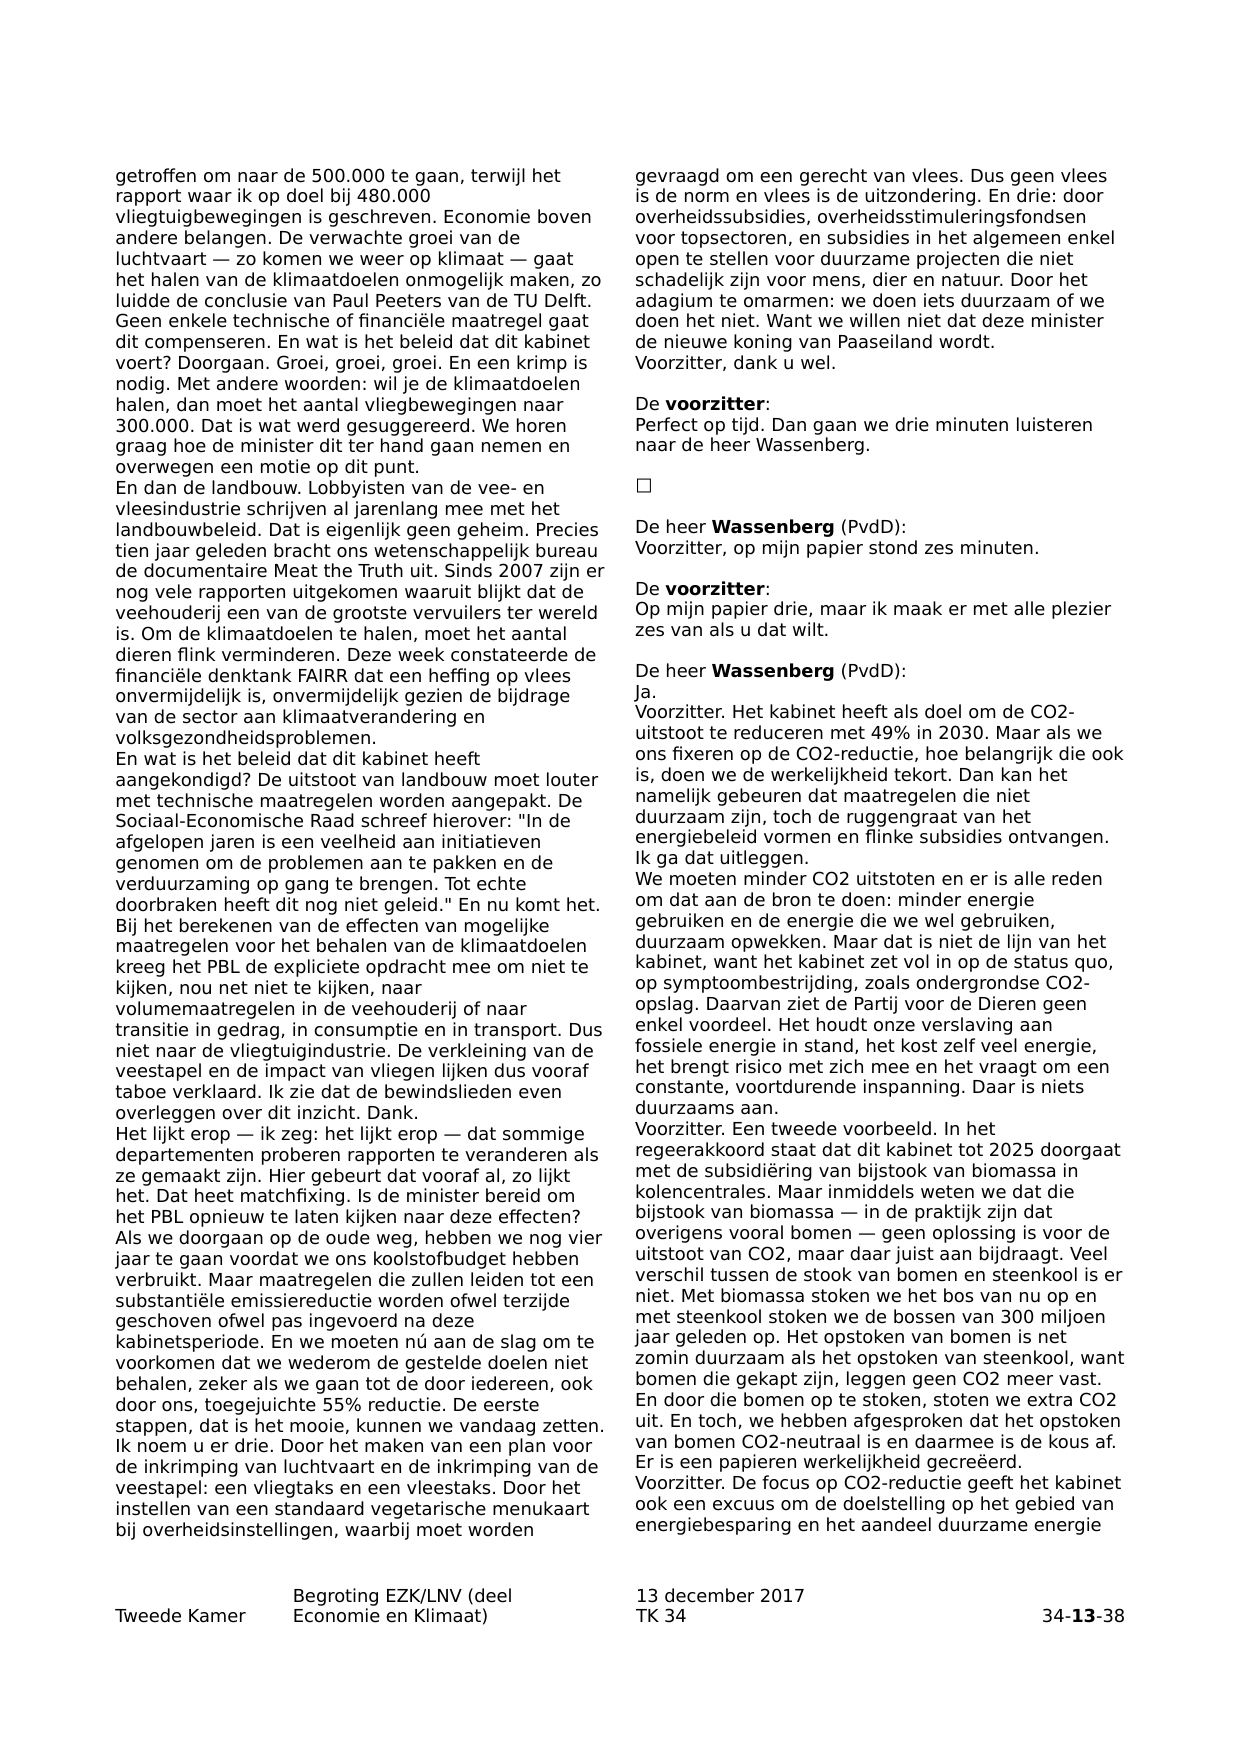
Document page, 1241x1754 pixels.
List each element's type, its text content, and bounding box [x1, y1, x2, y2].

text De heer Wassenberg (PvdD): [635, 517, 1125, 537]
text gevraagd om een gerecht van vlees. Dus geen vlees is de norm en vlees is de uitzondering. En drie: door overheidssubsidies, overheidsstimuleringsfondsen voor topsectoren, en subsidies in het algemeen enkel open te stellen voor duurzame projecten die niet schadelijk zijn voor mens, dier en natuur. Door het adagium te omarmen: we doen iets duurzaam of we doen het niet. Want we willen niet dat deze minister de nieuwe koning van Paaseiland wordt. [635, 165, 1125, 353]
text Op mijn papier drie, maar ik maak er met alle plezier zes van als u dat wilt. [635, 599, 1125, 641]
text We moeten minder CO2 uitstoten en er is alle reden om dat aan de bron te doen: minder energie gebruiken en de energie die we wel gebruiken, duurzaam opwekken. Maar dat is niet de lijn van het kabinet, want het kabinet zet vol in op de status quo, op symptoombestrijding, zoals ondergrondse CO2-opslag. Daarvan ziet de Partij voor de Dieren geen enkel voordeel. Het houdt onze verslaving aan fossiele energie in stand, het kost zelf veel energie, het brengt risico met zich mee en het vraagt om een constante, voortdurende inspanning. Daar is niets duurzaams aan. [635, 869, 1125, 1119]
text De heer Wassenberg (PvdD): [635, 661, 1125, 681]
text Ja. [635, 681, 1125, 702]
text De voorzitter: [635, 578, 1125, 599]
text De voorzitter: [635, 394, 1125, 414]
text getroffen om naar de 500.000 te gaan, terwijl het rapport waar ik op doel bij 480.000 vliegtuigbewegingen is geschreven. Economie boven andere belangen. De verwachte groei van de luchtvaart — zo komen we weer op klimaat — gaat het halen van de klimaatdoelen onmogelijk maken, zo luidde de conclusie van Paul Peeters van de TU Delft. Geen enkele technische of financiële maatregel gaat dit compenseren. En wat is het beleid dat dit kabinet voert? Doorgaan. Groei, groei, groei. En een krimp is nodig. Met andere woorden: wil je de klimaatdoelen halen, dan moet het aantal vliegbewegingen naar 300.000. Dat is wat werd gesuggereerd. We horen graag hoe de minister dit ter hand gaan nemen en overwegen een motie op dit punt. [115, 165, 605, 478]
text Voorzitter. Een tweede voorbeeld. In het regeerakkoord staat dat dit kabinet tot 2025 doorgaat met de subsidiëring van bijstook van biomassa in kolencentrales. Maar inmiddels weten we dat die bijstook van biomassa — in de praktijk zijn dat overigens vooral bomen — geen oplossing is voor de uitstoot van CO2, maar daar juist aan bijdraagt. Veel verschil tussen de stook van bomen en steenkool is er niet. Met biomassa stoken we het bos van nu op en met steenkool stoken we de bossen van 300 miljoen jaar geleden op. Het opstoken van bomen is net zomin duurzaam als het opstoken van steenkool, want bomen die gekapt zijn, leggen geen CO2 meer vast. En door die bomen op te stoken, stoten we extra CO2 uit. En toch, we hebben afgesproken dat het opstoken van bomen CO2-neutraal is en daarmee is de kous af. Er is een papieren werkelijkheid gecreëerd. [635, 1119, 1125, 1473]
text Als we doorgaan op de oude weg, hebben we nog vier jaar te gaan voordat we ons koolstofbudget hebben verbruikt. Maar maatregelen die zullen leiden tot een substantiële emissiereductie worden ofwel terzijde geschoven ofwel pas ingevoerd na deze kabinetsperiode. En we moeten nú aan de slag om te voorkomen dat we wederom de gestelde doelen niet behalen, zeker als we gaan tot de door iedereen, ook door ons, toegejuichte 55% reductie. De eerste stappen, dat is het mooie, kunnen we vandaag zetten. Ik noem u er drie. Door het maken van een plan voor de inkrimping van luchtvaart en de inkrimping van de veestapel: een vliegtaks en een vleestaks. Door het instellen van een standaard vegetarische menukaart bij overheidsinstellingen, waarbij moet worden [115, 1228, 605, 1540]
text Voorzitter, op mijn papier stond zes minuten. [635, 537, 1125, 558]
text Het lijkt erop — ik zeg: het lijkt erop — dat sommige departementen proberen rapporten te veranderen als ze gemaakt zijn. Hier gebeurt dat vooraf al, zo lijkt het. Dat heet matchfixing. Is de minister bereid om het PBL opnieuw te laten kijken naar deze effecten? [115, 1124, 605, 1228]
text En dan de landbouw. Lobbyisten van de vee- en vleesindustrie schrijven al jarenlang mee met het landbouwbeleid. Dat is eigenlijk geen geheim. Precies tien jaar geleden bracht ons wetenschappelijk bureau de documentaire Meat the Truth uit. Sinds 2007 zijn er nog vele rapporten uitgekomen waaruit blijkt dat de veehouderij een van de grootste vervuilers ter wereld is. Om de klimaatdoelen te halen, moet het aantal dieren flink verminderen. Deze week constateerde de financiële denktank FAIRR dat een heffing op vlees onvermijdelijk is, onvermijdelijk gezien de bijdrage van de sector aan klimaatverandering en volksgezondheidsproblemen. [115, 478, 605, 749]
text En wat is het beleid dat dit kabinet heeft aangekondigd? De uitstoot van landbouw moet louter met technische maatregelen worden aangepakt. De Sociaal-Economische Raad schreef hierover: "In de afgelopen jaren is een veelheid aan initiatieven genomen om de problemen aan te pakken en de verduurzaming op gang te brengen. Tot echte doorbraken heeft dit nog niet geleid." En nu komt het. Bij het berekenen van de effecten van mogelijke maatregelen voor het behalen van de klimaatdoelen kreeg het PBL de expliciete opdracht mee om niet te kijken, nou net niet te kijken, naar volumemaatregelen in de veehouderij of naar transitie in gedrag, in consumptie en in transport. Dus niet naar de vliegtuigindustrie. De verkleining van de veestapel en de impact van vliegen lijken dus vooraf taboe verklaard. Ik zie dat de bewindslieden even overleggen over dit inzicht. Dank. [115, 749, 605, 1124]
text Voorzitter. Het kabinet heeft als doel om de CO2-uitstoot te reduceren met 49% in 2030. Maar als we ons fixeren op de CO2-reductie, hoe belangrijk die ook is, doen we de werkelijkheid tekort. Dan kan het namelijk gebeuren dat maatregelen die niet duurzaam zijn, toch de ruggengraat van het energiebeleid vormen en flinke subsidies ontvangen. Ik ga dat uitleggen. [635, 702, 1125, 869]
text ⬜ [635, 476, 1125, 497]
text Perfect op tijd. Dan gaan we drie minuten luisteren naar de heer Wassenberg. [635, 414, 1125, 456]
text Voorzitter, dank u wel. [635, 353, 1125, 374]
text Voorzitter. De focus op CO2-reductie geeft het kabinet ook een excuus om de doelstelling op het gebied van energiebesparing en het aandeel duurzame energie [635, 1473, 1125, 1536]
